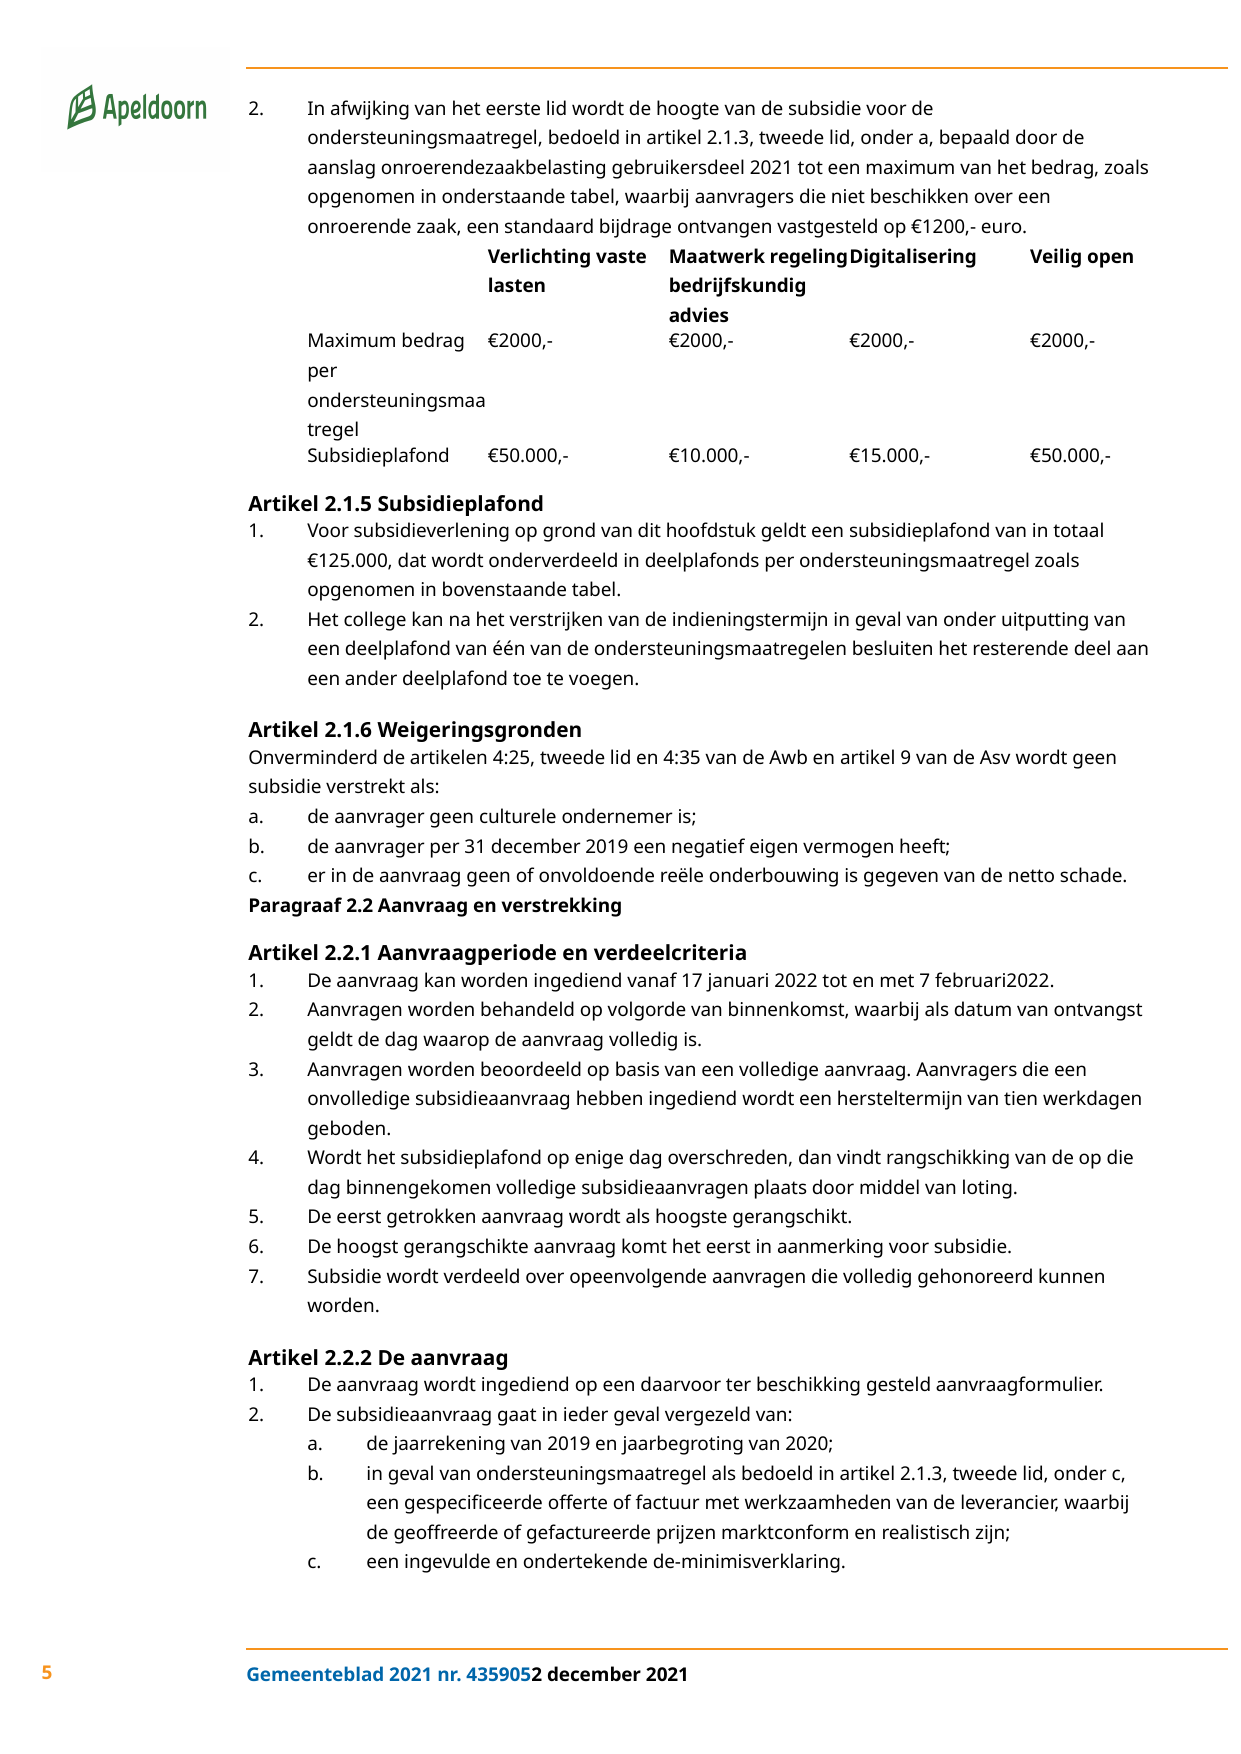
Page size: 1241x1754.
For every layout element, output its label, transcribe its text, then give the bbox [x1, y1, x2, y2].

list De aanvraag wordt ingediend op een daarvoor ter beschikking gesteld aanvraagformulier. [248, 1371, 1152, 1397]
list Aanvragen worden behandeld op volgorde van binnenkomst, waarbij als datum van ontvangst geldt de dag waarop de aanvraag volledig is. [248, 997, 1152, 1052]
list de jaarrekening van 2019 en jaarbegroting van 2020; [307, 1430, 1152, 1456]
table_cell €15.000,- [849, 442, 1030, 468]
table_header Veilig open [1030, 243, 1211, 328]
list Het college kan na het verstrijken van de indieningstermijn in geval van onder uitputting van een deelplafond van één van de ondersteuningsmaatregelen besluiten het resterende deel aan een ander deelplafond toe te voegen. [248, 606, 1152, 691]
table_header Maatwerk regeling bedrijfskundig advies [669, 243, 849, 328]
list In afwijking van het eerste lid wordt de hoogte van de subsidie voor de ondersteuningsmaatregel, bedoeld in artikel 2.1.3, tweede lid, onder a, bepaald door de aanslag onroerendezaakbelasting gebruikersdeel 2021 tot een maximum van het bedrag, zoals opgenomen in onderstaande tabel, waarbij aanvragers die niet beschikken over een onroerende zaak, een standaard bijdrage ontvangen vastgesteld op €1200,- euro. [248, 95, 1152, 239]
text Onverminderd de artikelen 4:25, tweede lid en 4:35 van de Awb en artikel 9 van de Asv wordt geen subsidie verstrekt als: [248, 744, 1152, 799]
table_cell €50.000,- [488, 442, 668, 468]
text Artikel 2.2.2 De aanvraag [248, 1343, 1152, 1371]
table_cell Maximum bedrag per ondersteuningsmaatregel [307, 328, 488, 442]
list er in de aanvraag geen of onvoldoende reële onderbouwing is gegeven van de netto schade. [248, 862, 1152, 888]
table_cell €2000,- [669, 328, 849, 442]
table_cell €10.000,- [669, 442, 849, 468]
list Aanvragen worden beoordeeld op basis van een volledige aanvraag. Aanvragers die een onvolledige subsidieaanvraag hebben ingediend wordt een hersteltermijn van tien werkdagen geboden. [248, 1056, 1152, 1141]
table_header Digitalisering [849, 243, 1030, 328]
table_cell Subsidieplafond [307, 442, 488, 468]
table_cell €2000,- [849, 328, 1030, 442]
table_header Verlichting vaste lasten [488, 243, 668, 328]
text Artikel 2.1.5 Subsidieplafond [248, 489, 1152, 517]
text Artikel 2.1.6 Weigeringsgronden [248, 716, 1152, 744]
list De subsidieaanvraag gaat in ieder geval vergezeld van: [248, 1401, 1152, 1427]
text Paragraaf 2.2 Aanvraag en verstrekking [248, 892, 1152, 918]
picture [41, 47, 231, 172]
table_cell €2000,- [1030, 328, 1211, 442]
table_header [307, 243, 488, 328]
list Wordt het subsidieplafond op enige dag overschreden, dan vindt rangschikking van de op die dag binnengekomen volledige subsidieaanvragen plaats door middel van loting. [248, 1144, 1152, 1200]
table_cell €50.000,- [1030, 442, 1211, 468]
table_cell €2000,- [488, 328, 668, 442]
list De aanvraag kan worden ingediend vanaf 17 januari 2022 tot en met 7 februari2022. [248, 967, 1152, 993]
list een ingevulde en ondertekende de-minimisverklaring. [307, 1549, 1152, 1574]
list de aanvrager geen culturele ondernemer is; [248, 803, 1152, 829]
list in geval van ondersteuningsmaatregel als bedoeld in artikel 2.1.3, tweede lid, onder c, een gespecificeerde offerte of factuur met werkzaamheden van de leverancier, waarbij de geoffreerde of gefactureerde prijzen marktconform en realistisch zijn; [307, 1460, 1152, 1545]
list Subsidie wordt verdeeld over opeenvolgende aanvragen die volledig gehonoreerd kunnen worden. [248, 1263, 1152, 1318]
list De eerst getrokken aanvraag wordt als hoogste gerangschikt. [248, 1204, 1152, 1229]
text Artikel 2.2.1 Aanvraagperiode en verdeelcriteria [248, 938, 1152, 967]
list Voor subsidieverlening op grond van dit hoofdstuk geldt een subsidieplafond van in totaal €125.000, dat wordt onderverdeeld in deelplafonds per ondersteuningsmaatregel zoals opgenomen in bovenstaande tabel. [248, 517, 1152, 602]
list De hoogst gerangschikte aanvraag komt het eerst in aanmerking voor subsidie. [248, 1233, 1152, 1259]
list de aanvrager per 31 december 2019 een negatief eigen vermogen heeft; [248, 833, 1152, 858]
